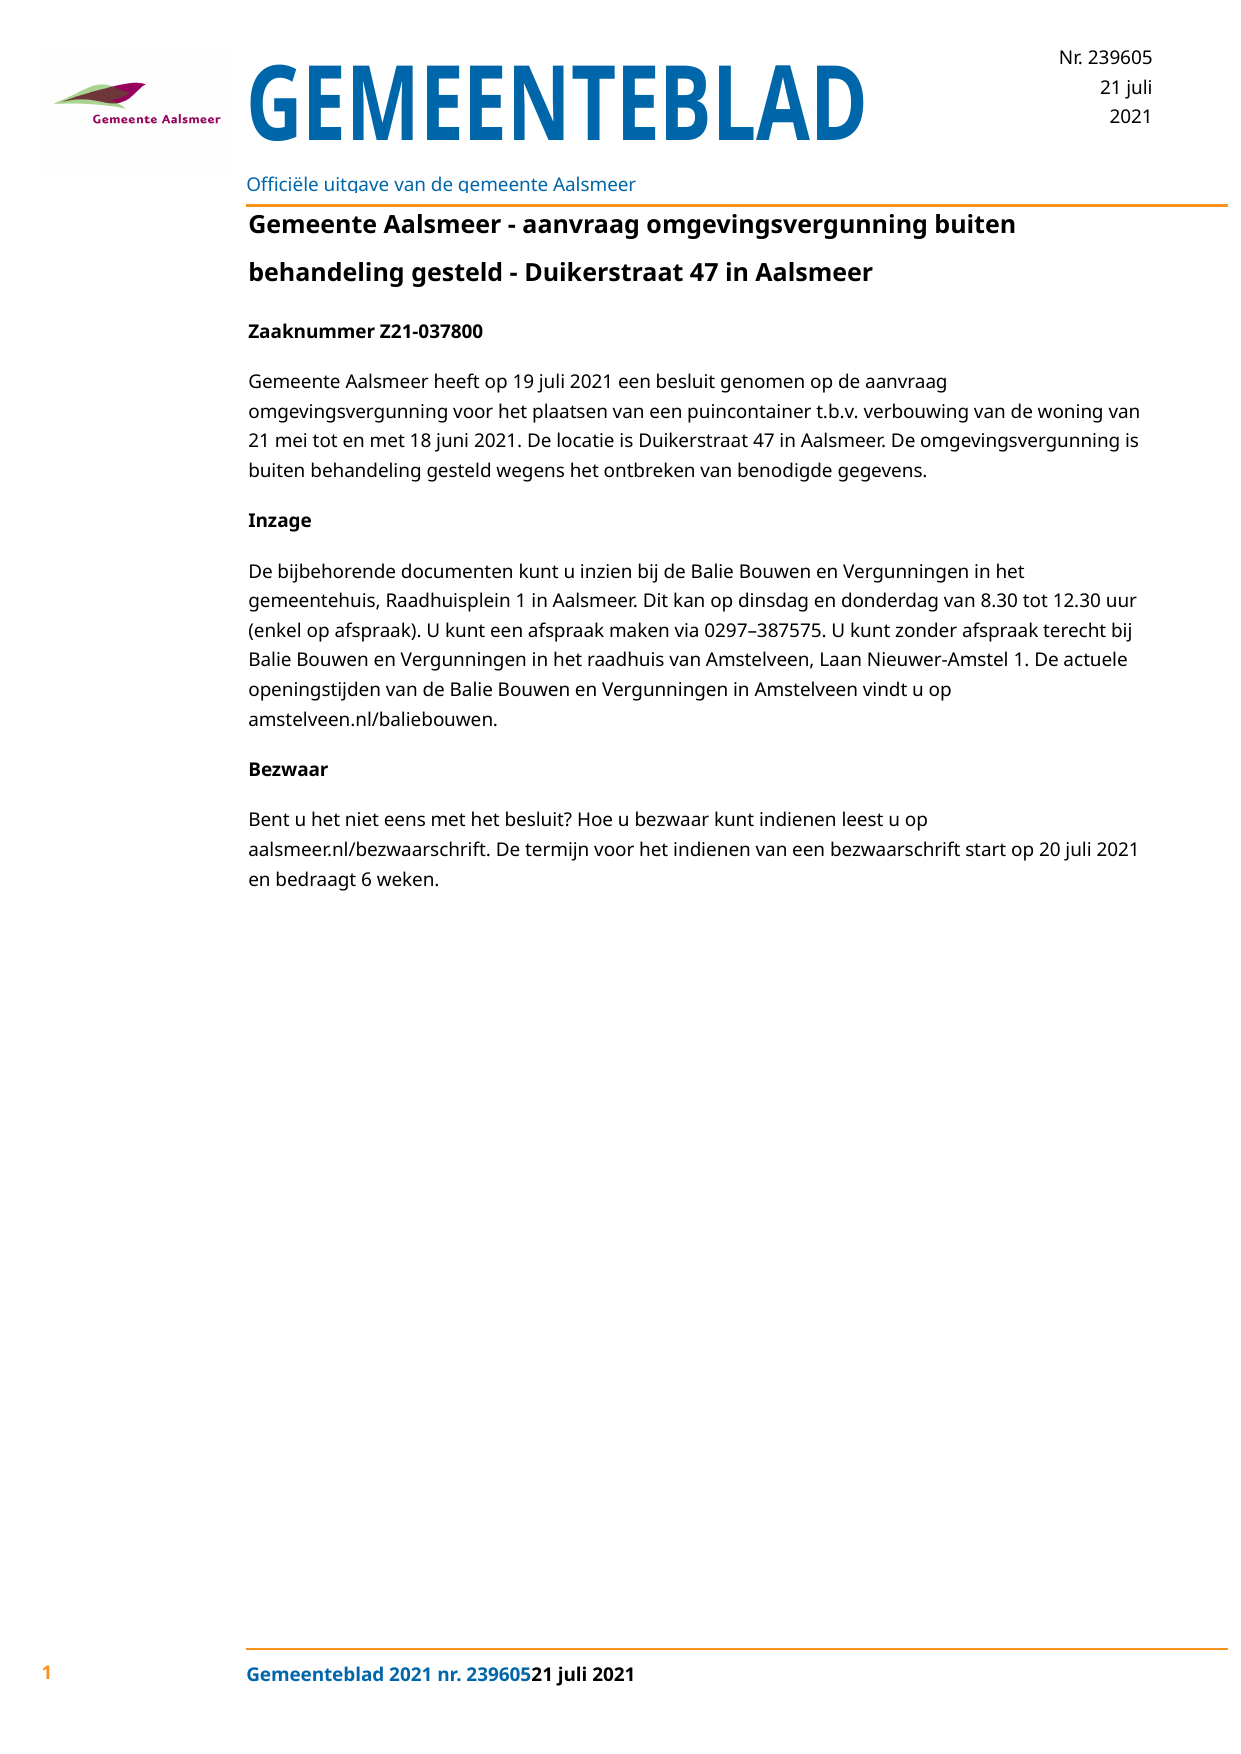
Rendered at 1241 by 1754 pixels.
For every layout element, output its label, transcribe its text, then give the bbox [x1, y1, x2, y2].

text De bijbehorende documenten kunt u inzien bij de Balie Bouwen en Vergunningen in het gemeentehuis, Raadhuisplein 1 in Aalsmeer. Dit kan op dinsdag en donderdag van 8.30 tot 12.30 uur (enkel op afspraak). U kunt een afspraak maken via 0297–387575. U kunt zonder afspraak terecht bij Balie Bouwen en Vergunningen in het raadhuis van Amstelveen, Laan Nieuwer-Amstel 1. De actuele openingstijden van de Balie Bouwen en Vergunningen in Amstelveen vindt u op amstelveen.nl/baliebouwen. [248, 558, 1152, 732]
text Bent u het niet eens met het besluit? Hoe u bezwaar kunt indienen leest u op aalsmeer.nl/bezwaarschrift. De termijn voor het indienen van een bezwaarschrift start op 20 juli 2021 en bedraagt 6 weken. [248, 807, 1152, 892]
text Gemeente Aalsmeer heeft op 19 juli 2021 een besluit genomen op de aanvraag omgevingsvergunning voor het plaatsen van een puincontainer t.b.v. verbouwing van de woning van 21 mei tot en met 18 juni 2021. De locatie is Duikerstraat 47 in Aalsmeer. De omgevingsvergunning is buiten behandeling gesteld wegens het ontbreken van benodigde gegevens. [248, 368, 1152, 483]
text Zaaknummer Z21-037800 [248, 318, 1152, 344]
text Inzage [248, 507, 1152, 533]
text Gemeente Aalsmeer - aanvraag omgevingsvergunning buiten behandeling gesteld - Duikerstraat 47 in Aalsmeer [248, 207, 1152, 288]
text Bezwaar [248, 756, 1152, 782]
picture [41, 47, 231, 172]
